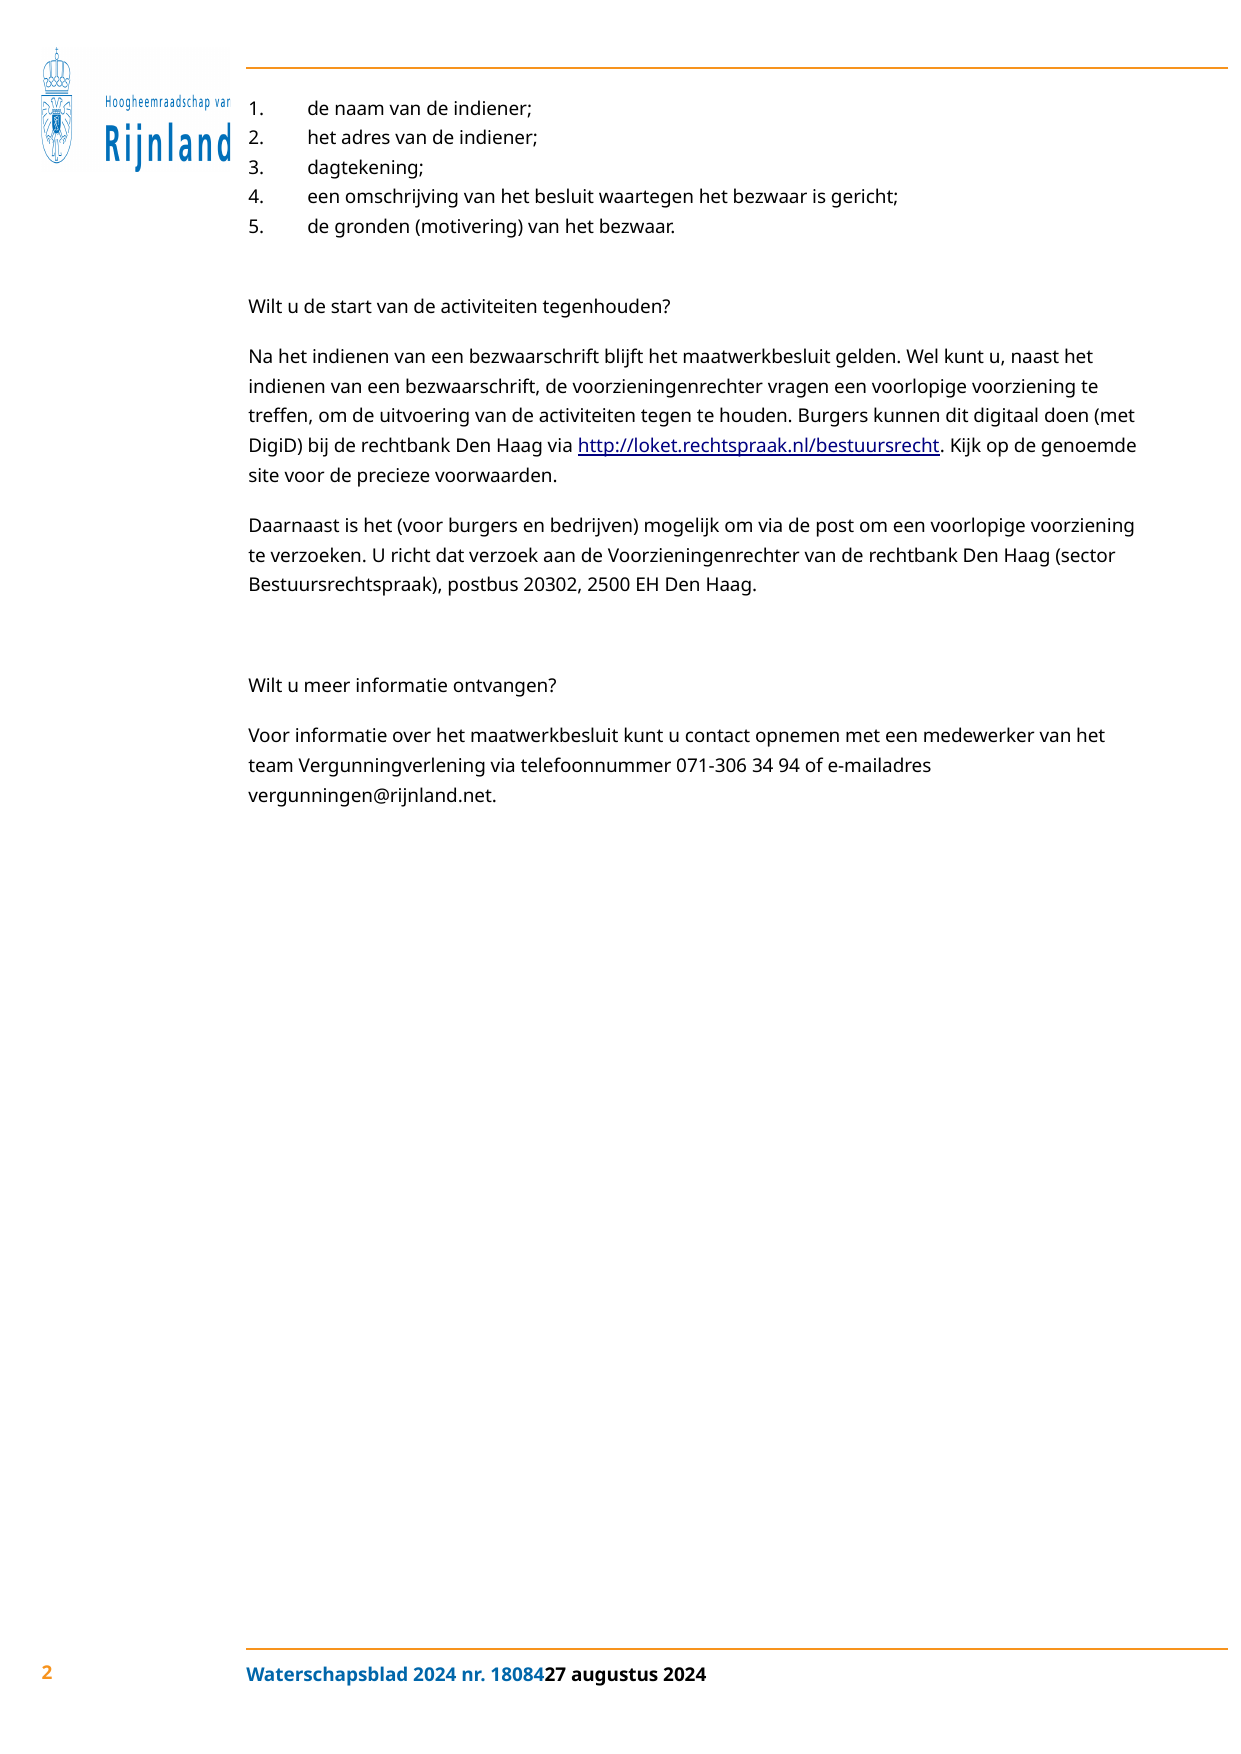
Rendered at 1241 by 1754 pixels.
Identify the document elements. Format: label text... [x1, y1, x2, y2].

list een omschrijving van het besluit waartegen het bezwaar is gericht; [248, 183, 1152, 209]
list de gronden (motivering) van het bezwaar. [248, 213, 1152, 239]
text Wilt u meer informatie ontvangen? [248, 672, 1152, 698]
text Na het indienen van een bezwaarschrift blijft het maatwerkbesluit gelden. Wel kunt u, naast het indienen van een bezwaarschrift, de voorzieningenrechter vragen een voorlopige voorziening te treffen, om de uitvoering van de activiteiten tegen te houden. Burgers kunnen dit digitaal doen (met DigiD) bij de rechtbank Den Haag via http://loket.rechtspraak.nl/bestuursrecht. Kijk op de genoemde site voor de precieze voorwaarden. [248, 343, 1152, 488]
text Voor informatie over het maatwerkbesluit kunt u contact opnemen met een medewerker van het team Vergunningverlening via telefoonnummer 071-306 34 94 of e-mailadres vergunningen@rijnland.net. [248, 723, 1152, 808]
text Daarnaast is het (voor burgers en bedrijven) mogelijk om via de post om een voorlopige voorziening te verzoeken. U richt dat verzoek aan de Voorzieningenrechter van de rechtbank Den Haag (sector Bestuursrechtspraak), postbus 20302, 2500 EH Den Haag. [248, 512, 1152, 597]
list het adres van de indiener; [248, 124, 1152, 150]
list de naam van de indiener; [248, 95, 1152, 121]
list dagtekening; [248, 154, 1152, 180]
picture [41, 47, 231, 172]
text Wilt u de start van de activiteiten tegenhouden? [248, 293, 1152, 319]
